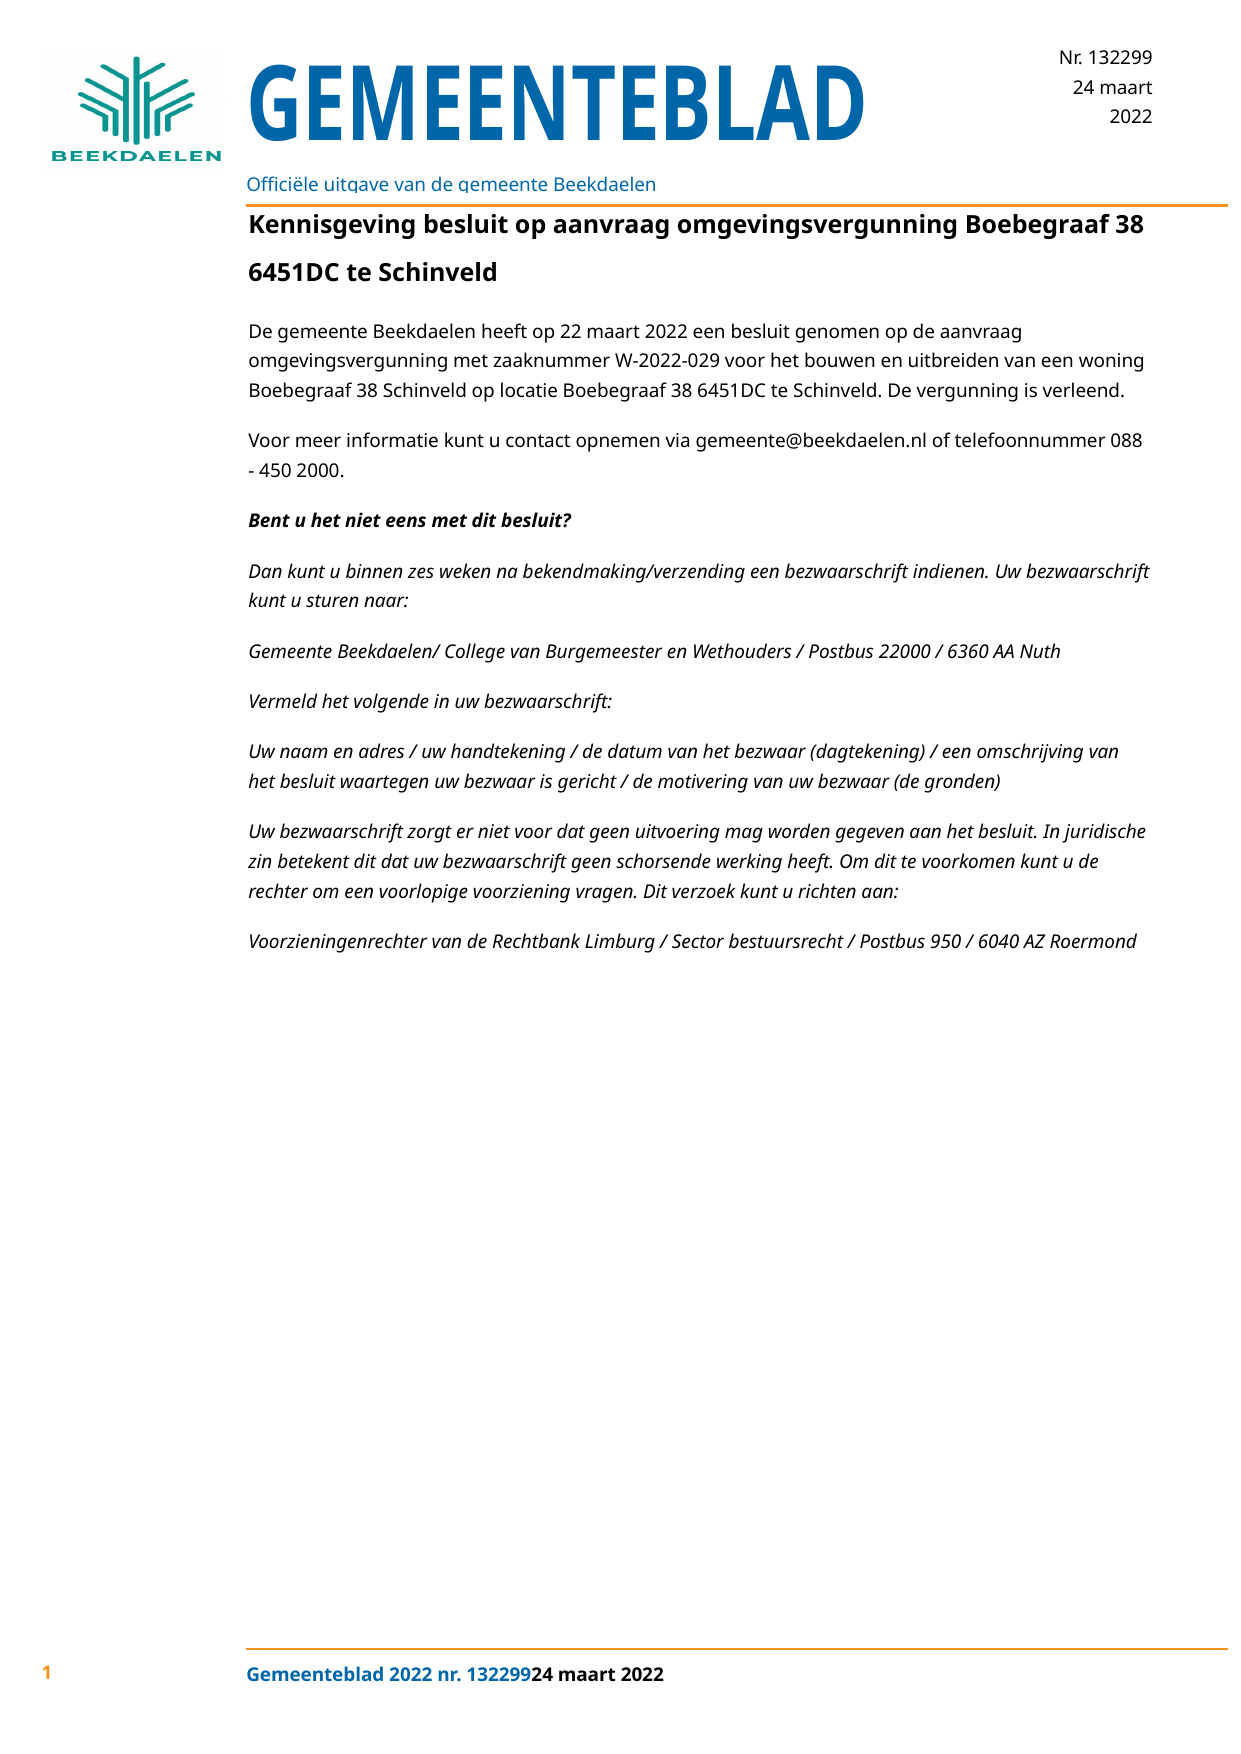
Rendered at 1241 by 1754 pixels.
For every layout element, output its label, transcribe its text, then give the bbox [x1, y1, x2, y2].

text Bent u het niet eens met dit besluit? [248, 507, 1152, 533]
picture [41, 47, 231, 172]
text Dan kunt u binnen zes weken na bekendmaking/verzending een bezwaarschrift indienen. Uw bezwaarschrift kunt u sturen naar: [248, 558, 1152, 613]
text Kennisgeving besluit op aanvraag omgevingsvergunning Boebegraaf 38 6451DC te Schinveld [248, 207, 1152, 288]
text Uw naam en adres / uw handtekening / de datum van het bezwaar (dagtekening) / een omschrijving van het besluit waartegen uw bezwaar is gericht / de motivering van uw bezwaar (de gronden) [248, 739, 1152, 794]
text De gemeente Beekdaelen heeft op 22 maart 2022 een besluit genomen op de aanvraag omgevingsvergunning met zaaknummer W-2022-029 voor het bouwen en uitbreiden van een woning Boebegraaf 38 Schinveld op locatie Boebegraaf 38 6451DC te Schinveld. De vergunning is verleend. [248, 318, 1152, 403]
text Uw bezwaarschrift zorgt er niet voor dat geen uitvoering mag worden gegeven aan het besluit. In juridische zin betekent dit dat uw bezwaarschrift geen schorsende werking heeft. Om dit te voorkomen kunt u de rechter om een voorlopige voorziening vragen. Dit verzoek kunt u richten aan: [248, 819, 1152, 904]
text Vermeld het volgende in uw bezwaarschrift: [248, 688, 1152, 714]
text Gemeente Beekdaelen/ College van Burgemeester en Wethouders / Postbus 22000 / 6360 AA Nuth [248, 638, 1152, 664]
text Voorzieningenrechter van de Rechtbank Limburg / Sector bestuursrecht / Postbus 950 / 6040 AZ Roermond [248, 928, 1152, 954]
text Voor meer informatie kunt u contact opnemen via gemeente@beekdaelen.nl of telefoonnummer 088 - 450 2000. [248, 427, 1152, 483]
